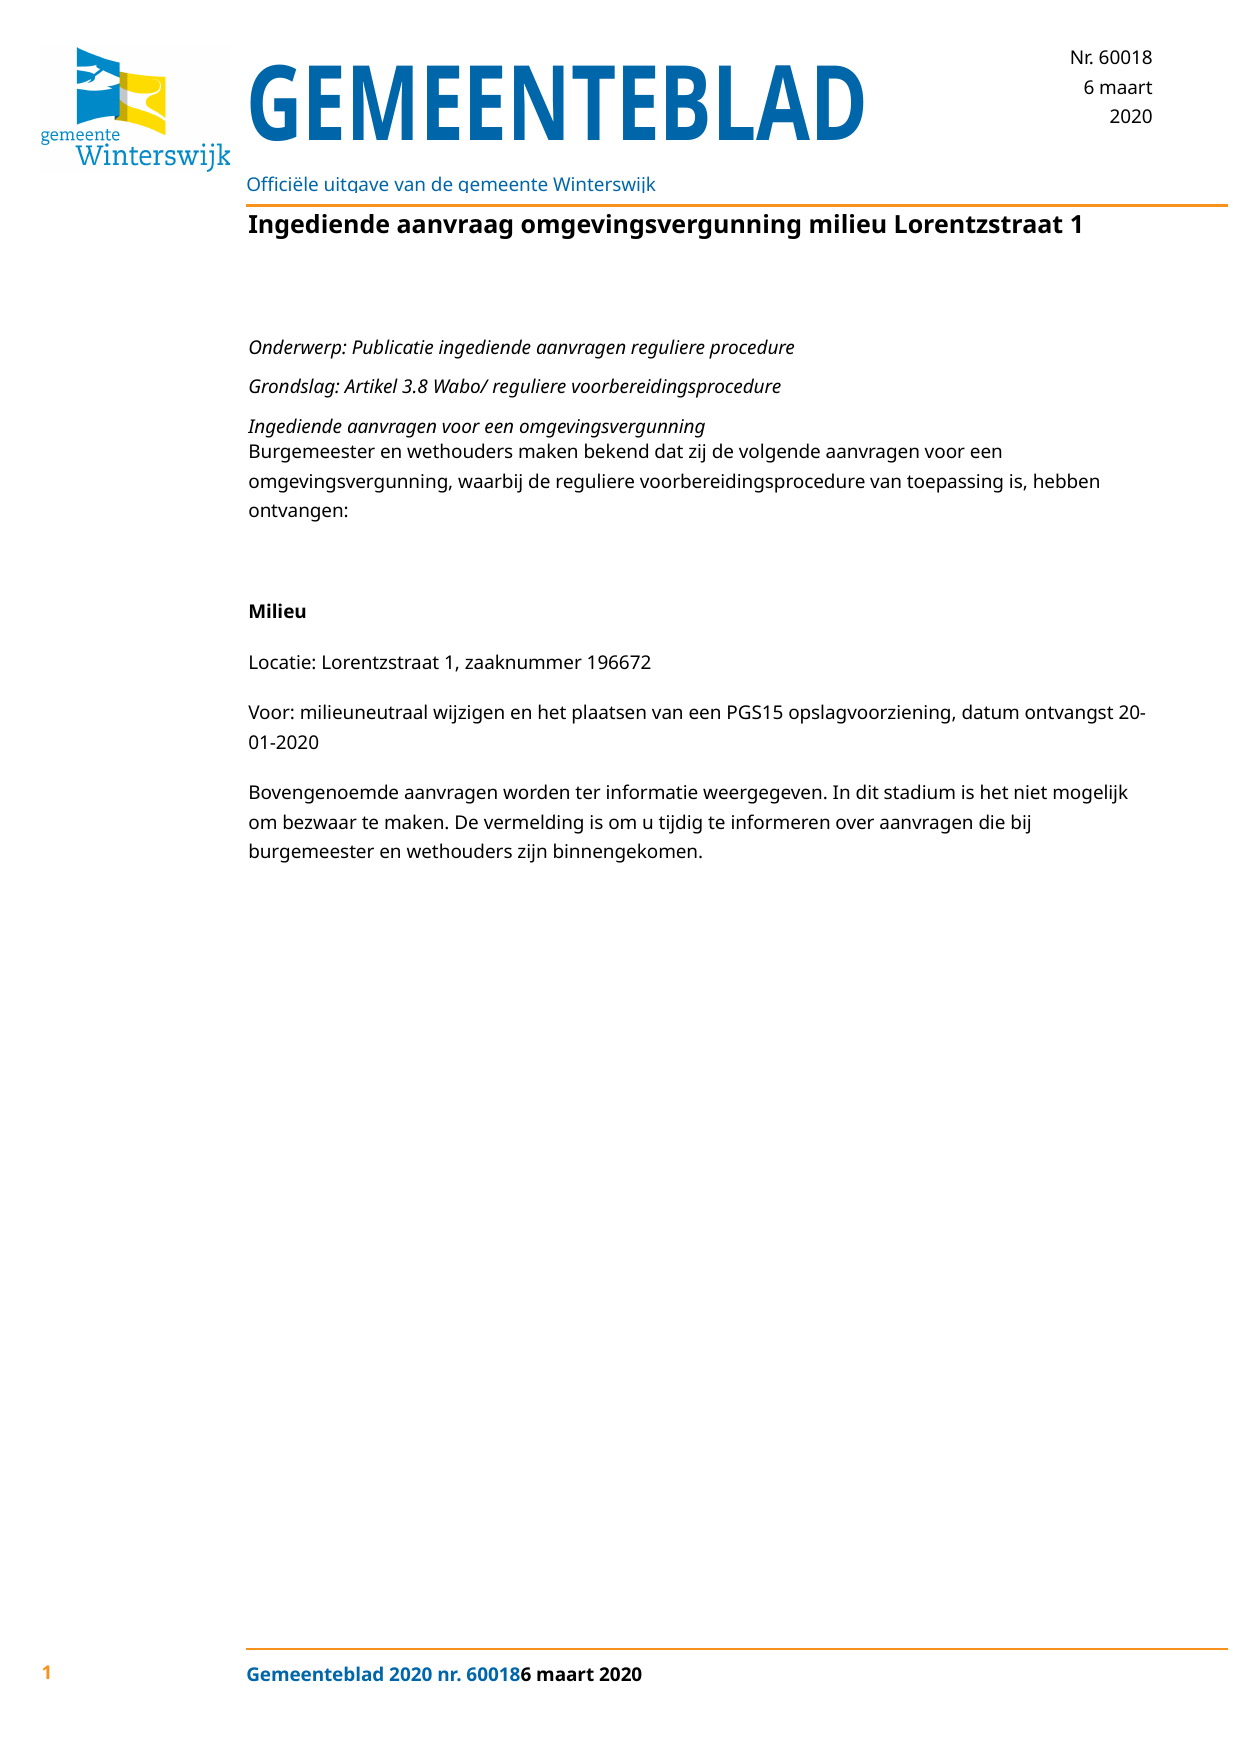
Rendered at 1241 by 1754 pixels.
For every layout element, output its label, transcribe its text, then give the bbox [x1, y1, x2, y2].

text Locatie: Lorentzstraat 1, zaaknummer 196672 [248, 649, 1152, 675]
text Ingediende aanvragen voor een omgevingsvergunning [248, 413, 1152, 438]
text Burgemeester en wethouders maken bekend dat zij de volgende aanvragen voor een omgevingsvergunning, waarbij de reguliere voorbereidingsprocedure van toepassing is, hebben ontvangen: [248, 438, 1152, 523]
picture [41, 47, 231, 172]
text Grondslag: Artikel 3.8 Wabo/ reguliere voorbereidingsprocedure [248, 373, 1152, 399]
text Bovengenoemde aanvragen worden ter informatie weergegeven. In dit stadium is het niet mogelijk om bezwaar te maken. De vermelding is om u tijdig te informeren over aanvragen die bij burgemeester en wethouders zijn binnengekomen. [248, 779, 1152, 864]
text Milieu [248, 598, 1152, 624]
text Voor: milieuneutraal wijzigen en het plaatsen van een PGS15 opslagvoorziening, datum ontvangst 20-01-2020 [248, 699, 1152, 755]
picture [225, 153, 231, 162]
text Onderwerp: Publicatie ingediende aanvragen reguliere procedure [248, 334, 1152, 360]
text Ingediende aanvraag omgevingsvergunning milieu Lorentzstraat 1 [248, 207, 1152, 241]
